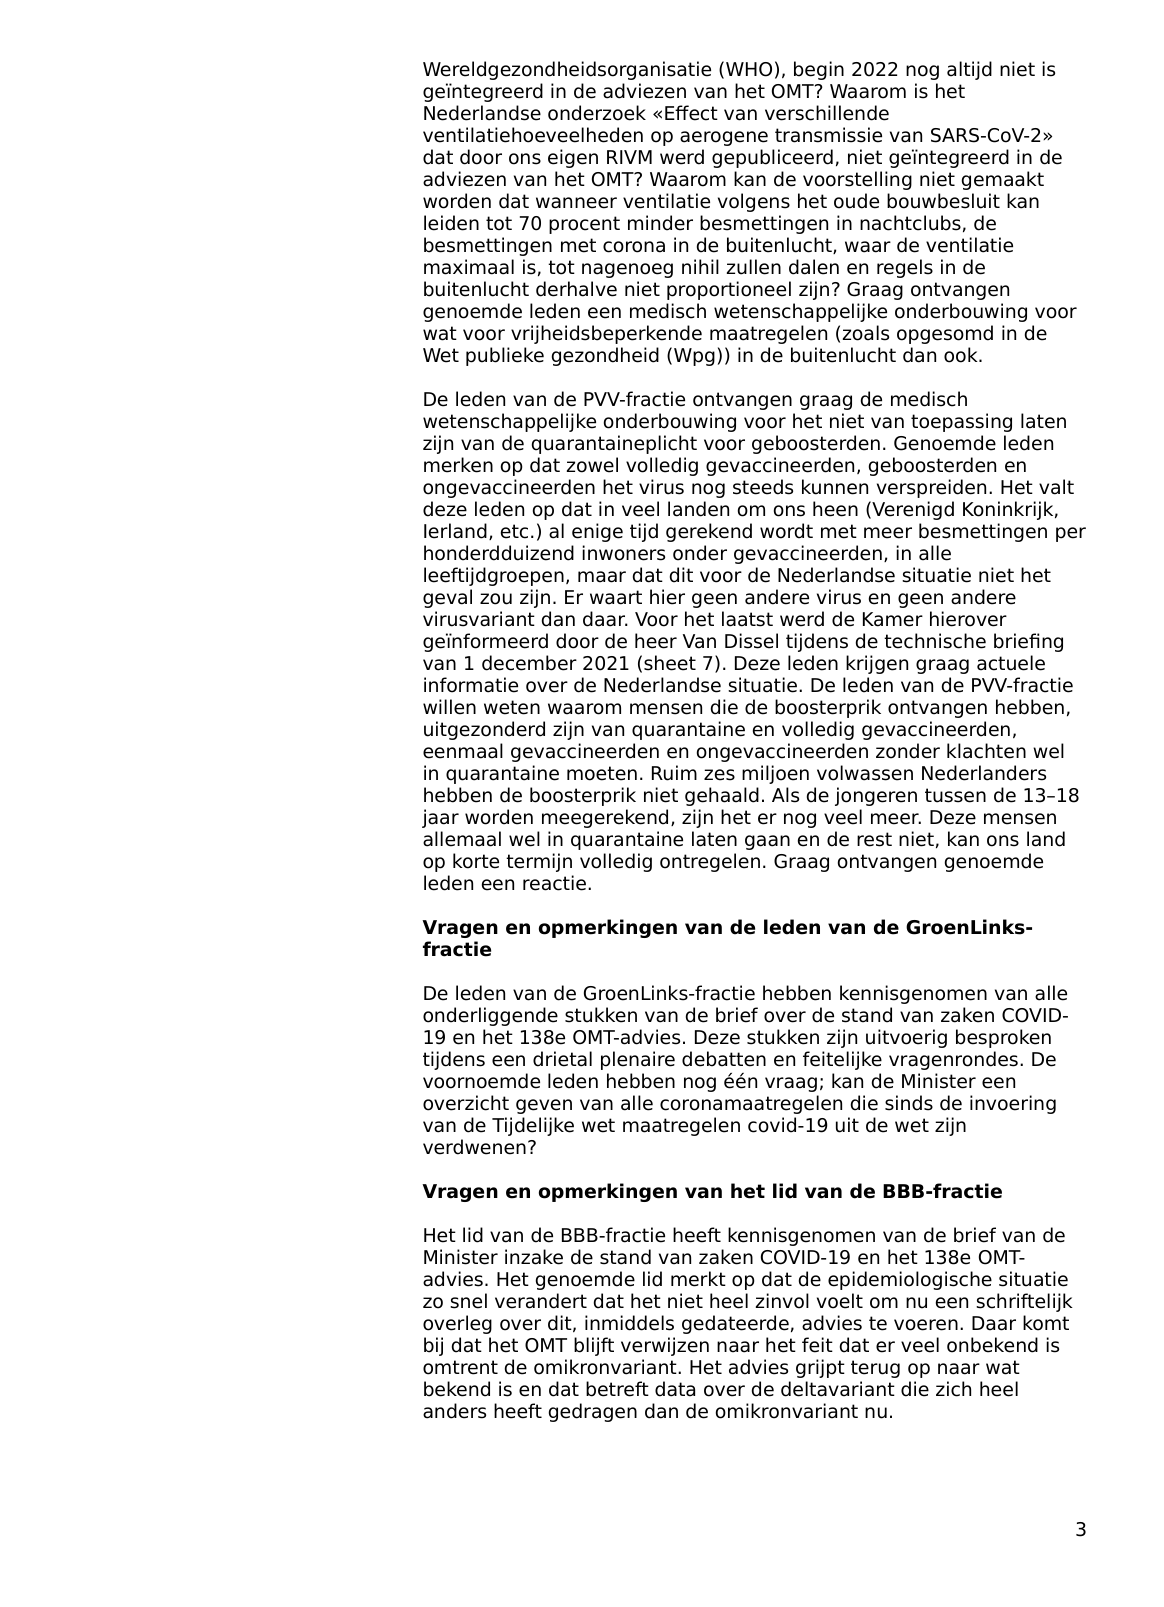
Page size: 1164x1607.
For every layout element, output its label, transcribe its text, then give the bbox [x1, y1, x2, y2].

text De leden van de GroenLinks-fractie hebben kennisgenomen van alle onderliggende stukken van de brief over de stand van zaken COVID-19 en het 138e OMT-advies. Deze stukken zijn uitvoerig besproken tijdens een drietal plenaire debatten en feitelijke vragenrondes. De voornoemde leden hebben nog één vraag; kan de Minister een overzicht geven van alle coronamaatregelen die sinds de invoering van de Tijdelijke wet maatregelen covid-19 uit de wet zijn verdwenen? [422, 983, 1087, 1159]
text De leden van de PVV-fractie ontvangen graag de medisch wetenschappelijke onderbouwing voor het niet van toepassing laten zijn van de quarantaineplicht voor geboosterden. Genoemde leden merken op dat zowel volledig gevaccineerden, geboosterden en ongevaccineerden het virus nog steeds kunnen verspreiden. Het valt deze leden op dat in veel landen om ons heen (Verenigd Koninkrijk, Ierland, etc.) al enige tijd gerekend wordt met meer besmettingen per honderdduizend inwoners onder gevaccineerden, in alle leeftijdgroepen, maar dat dit voor de Nederlandse situatie niet het geval zou zijn. Er waart hier geen andere virus en geen andere virusvariant dan daar. Voor het laatst werd de Kamer hierover geïnformeerd door de heer Van Dissel tijdens de technische briefing van 1 december 2021 (sheet 7). Deze leden krijgen graag actuele informatie over de Nederlandse situatie. De leden van de PVV-fractie willen weten waarom mensen die de boosterprik ontvangen hebben, uitgezonderd zijn van quarantaine en volledig gevaccineerden, eenmaal gevaccineerden en ongevaccineerden zonder klachten wel in quarantaine moeten. Ruim zes miljoen volwassen Nederlanders hebben de boosterprik niet gehaald. Als de jongeren tussen de 13–18 jaar worden meegerekend, zijn het er nog veel meer. Deze mensen allemaal wel in quarantaine laten gaan en de rest niet, kan ons land op korte termijn volledig ontregelen. Graag ontvangen genoemde leden een reactie. [422, 389, 1087, 894]
subtitle Vragen en opmerkingen van het lid van de BBB-fractie [422, 1181, 1087, 1203]
text Het lid van de BBB-fractie heeft kennisgenomen van de brief van de Minister inzake de stand van zaken COVID-19 en het 138e OMT-advies. Het genoemde lid merkt op dat de epidemiologische situatie zo snel verandert dat het niet heel zinvol voelt om nu een schriftelijk overleg over dit, inmiddels gedateerde, advies te voeren. Daar komt bij dat het OMT blijft verwijzen naar het feit dat er veel onbekend is omtrent de omikronvariant. Het advies grijpt terug op naar wat bekend is en dat betreft data over de deltavariant die zich heel anders heeft gedragen dan de omikronvariant nu. [422, 1225, 1087, 1423]
text Wereldgezondheidsorganisatie (WHO), begin 2022 nog altijd niet is geïntegreerd in de adviezen van het OMT? Waarom is het Nederlandse onderzoek «Effect van verschillende ventilatiehoeveelheden op aerogene transmissie van SARS-CoV-2» dat door ons eigen RIVM werd gepubliceerd, niet geïntegreerd in de adviezen van het OMT? Waarom kan de voorstelling niet gemaakt worden dat wanneer ventilatie volgens het oude bouwbesluit kan leiden tot 70 procent minder besmettingen in nachtclubs, de besmettingen met corona in de buitenlucht, waar de ventilatie maximaal is, tot nagenoeg nihil zullen dalen en regels in de buitenlucht derhalve niet proportioneel zijn? Graag ontvangen genoemde leden een medisch wetenschappelijke onderbouwing voor wat voor vrijheidsbeperkende maatregelen (zoals opgesomd in de Wet publieke gezondheid (Wpg)) in de buitenlucht dan ook. [422, 59, 1087, 367]
subtitle Vragen en opmerkingen van de leden van de GroenLinks-fractie [422, 917, 1087, 961]
